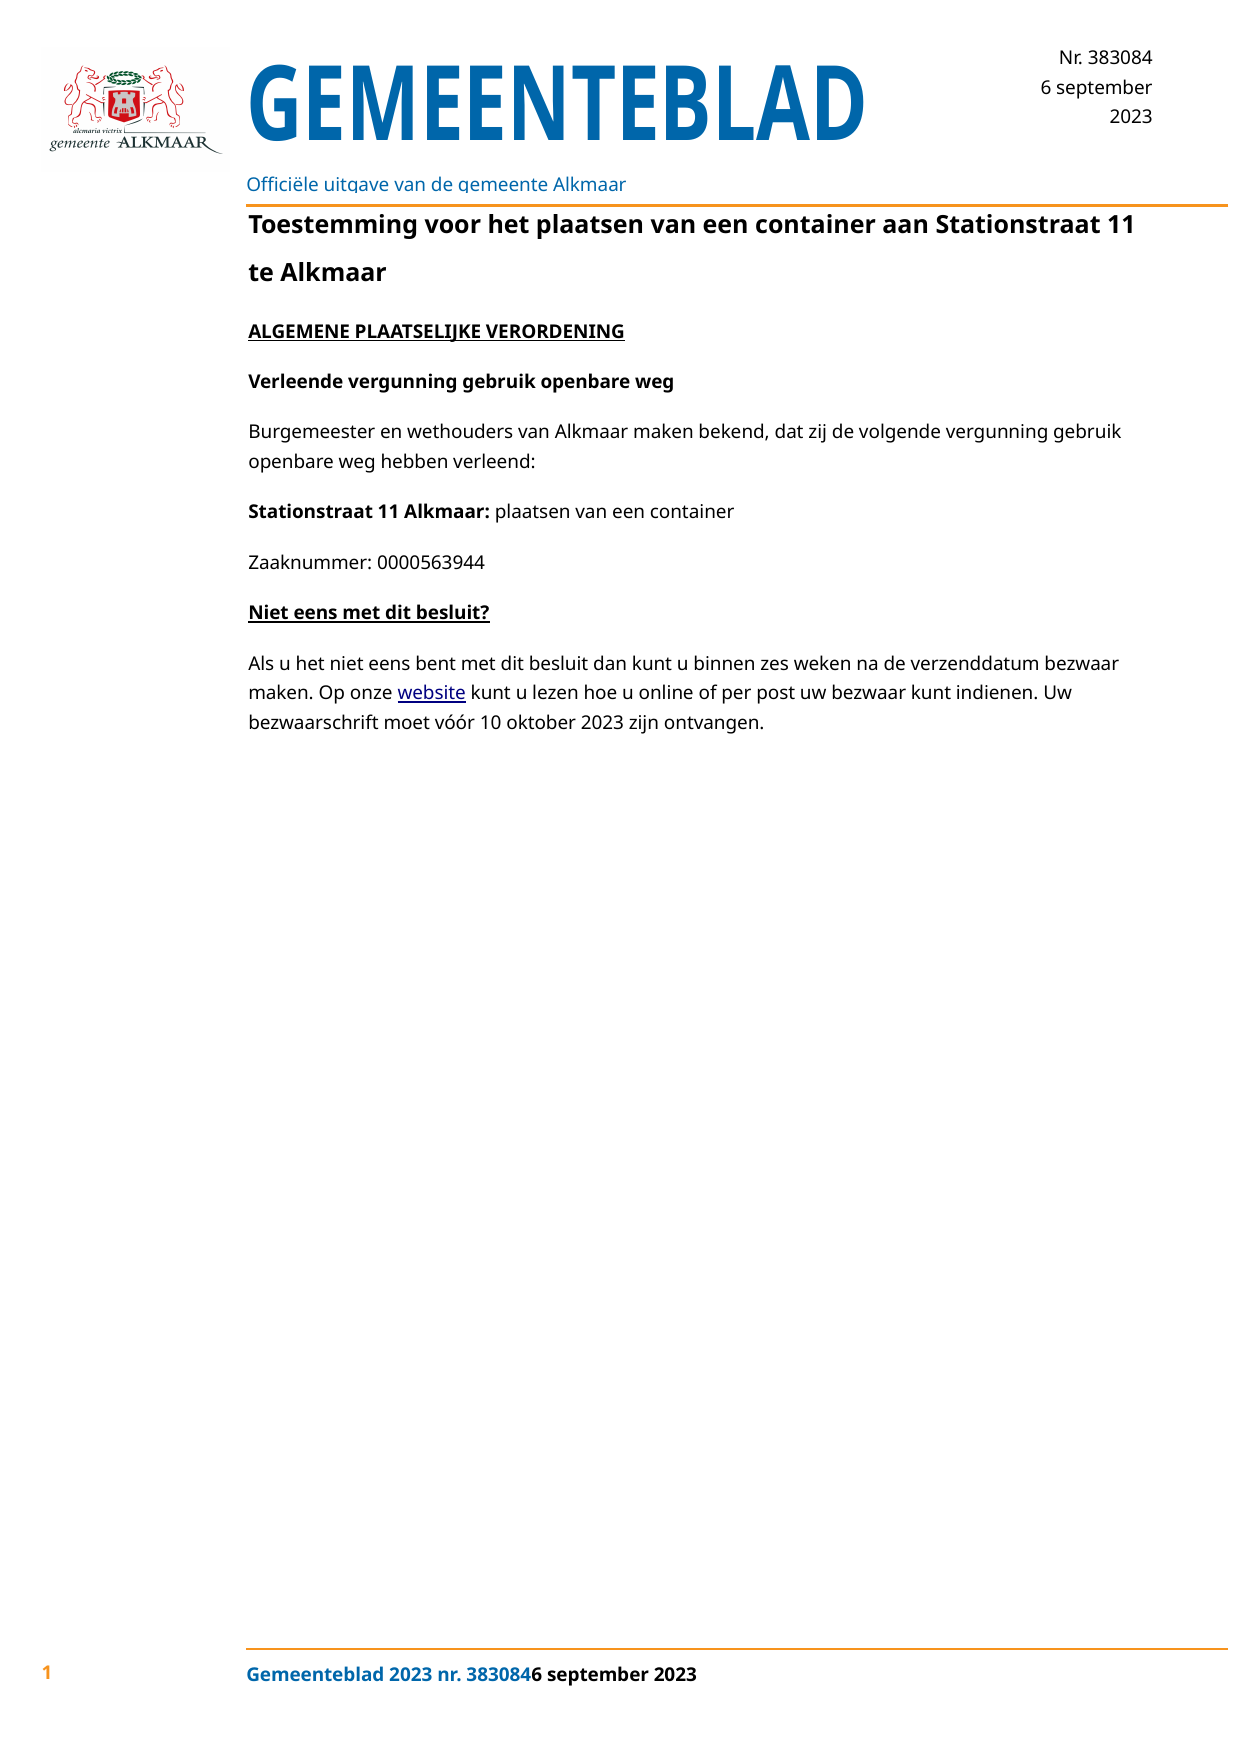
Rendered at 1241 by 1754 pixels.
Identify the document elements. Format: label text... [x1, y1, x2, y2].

text Zaaknummer: 0000563944 [248, 549, 1152, 575]
text Niet eens met dit besluit? [248, 599, 1152, 625]
text Verleende vergunning gebruik openbare weg [248, 368, 1152, 394]
text Stationstraat 11 Alkmaar: plaatsen van een container [248, 499, 1152, 524]
text Burgemeester en wethouders van Alkmaar maken bekend, dat zij de volgende vergunning gebruik openbare weg hebben verleend: [248, 419, 1152, 474]
picture [41, 47, 231, 172]
text Toestemming voor het plaatsen van een container aan Stationstraat 11 te Alkmaar [248, 207, 1152, 288]
text ALGEMENE PLAATSELIJKE VERORDENING [248, 318, 1152, 344]
text Als u het niet eens bent met dit besluit dan kunt u binnen zes weken na de verzenddatum bezwaar maken. Op onze website kunt u lezen hoe u online of per post uw bezwaar kunt indienen. Uw bezwaarschrift moet vóór 10 oktober 2023 zijn ontvangen. [248, 650, 1152, 735]
